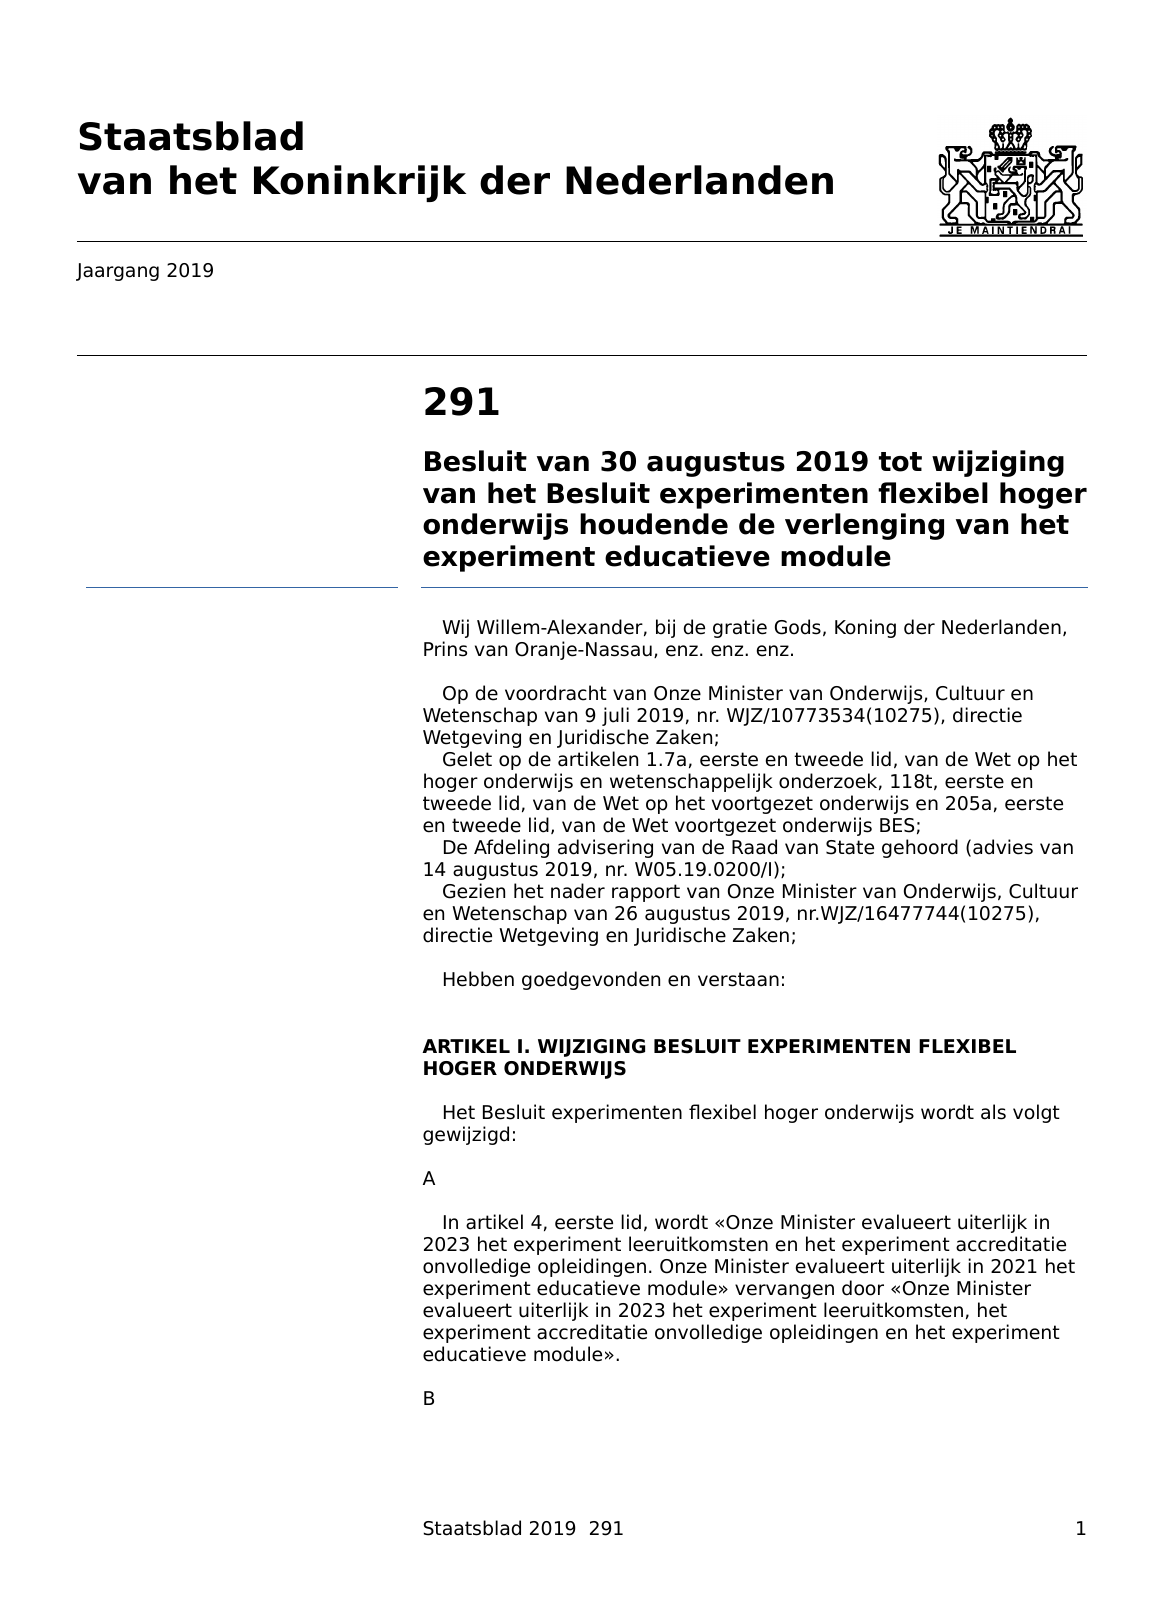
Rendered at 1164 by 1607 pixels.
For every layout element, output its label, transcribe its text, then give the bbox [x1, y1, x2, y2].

text Besluit van 30 augustus 2019 tot wijziging van het Besluit experimenten flexibel hoger onderwijs houdende de verlenging van het experiment educatieve module [422, 447, 1087, 573]
text Gelet op de artikelen 1.7a, eerste en tweede lid, van de Wet op het hoger onderwijs en wetenschappelijk onderzoek, 118t, eerste en tweede lid, van de Wet op het voortgezet onderwijs en 205a, eerste en tweede lid, van de Wet voortgezet onderwijs BES; [422, 749, 1087, 837]
table_cell Jaargang 2019 [77, 242, 1087, 355]
text Op de voordracht van Onze Minister van Onderwijs, Cultuur en Wetenschap van 9 juli 2019, nr. WJZ/10773534(10275), directie Wetgeving en Juridische Zaken; [422, 683, 1087, 749]
text A [422, 1168, 1087, 1190]
subtitle 291 [422, 381, 1087, 424]
table_header [886, 100, 1087, 241]
text Wij Willem-Alexander, bij de gratie Gods, Koning der Nederlanden, Prins van Oranje-Nassau, enz. enz. enz. [422, 617, 1087, 661]
text De Afdeling advisering van de Raad van State gehoord (advies van 14 augustus 2019, nr. W05.19.0200/I); [422, 837, 1087, 881]
text Gezien het nader rapport van Onze Minister van Onderwijs, Cultuur en Wetenschap van 26 augustus 2019, nr.WJZ/16477744(10275), directie Wetgeving en Juridische Zaken; [422, 881, 1087, 947]
picture [936, 115, 1087, 240]
subtitle ARTIKEL I. WIJZIGING BESLUIT EXPERIMENTEN FLEXIBEL HOGER ONDERWIJS [422, 1036, 1087, 1079]
table_header Staatsblad van het Koninkrijk der Nederlanden [77, 100, 886, 241]
text B [422, 1388, 1087, 1410]
text Hebben goedgevonden en verstaan: [422, 969, 1087, 991]
text In artikel 4, eerste lid, wordt «Onze Minister evalueert uiterlijk in 2023 het experiment leeruitkomsten en het experiment accreditatie onvolledige opleidingen. Onze Minister evalueert uiterlijk in 2021 het experiment educatieve module» vervangen door «Onze Minister evalueert uiterlijk in 2023 het experiment leeruitkomsten, het experiment accreditatie onvolledige opleidingen en het experiment educatieve module». [422, 1212, 1087, 1366]
text Het Besluit experimenten flexibel hoger onderwijs wordt als volgt gewijzigd: [422, 1102, 1087, 1146]
